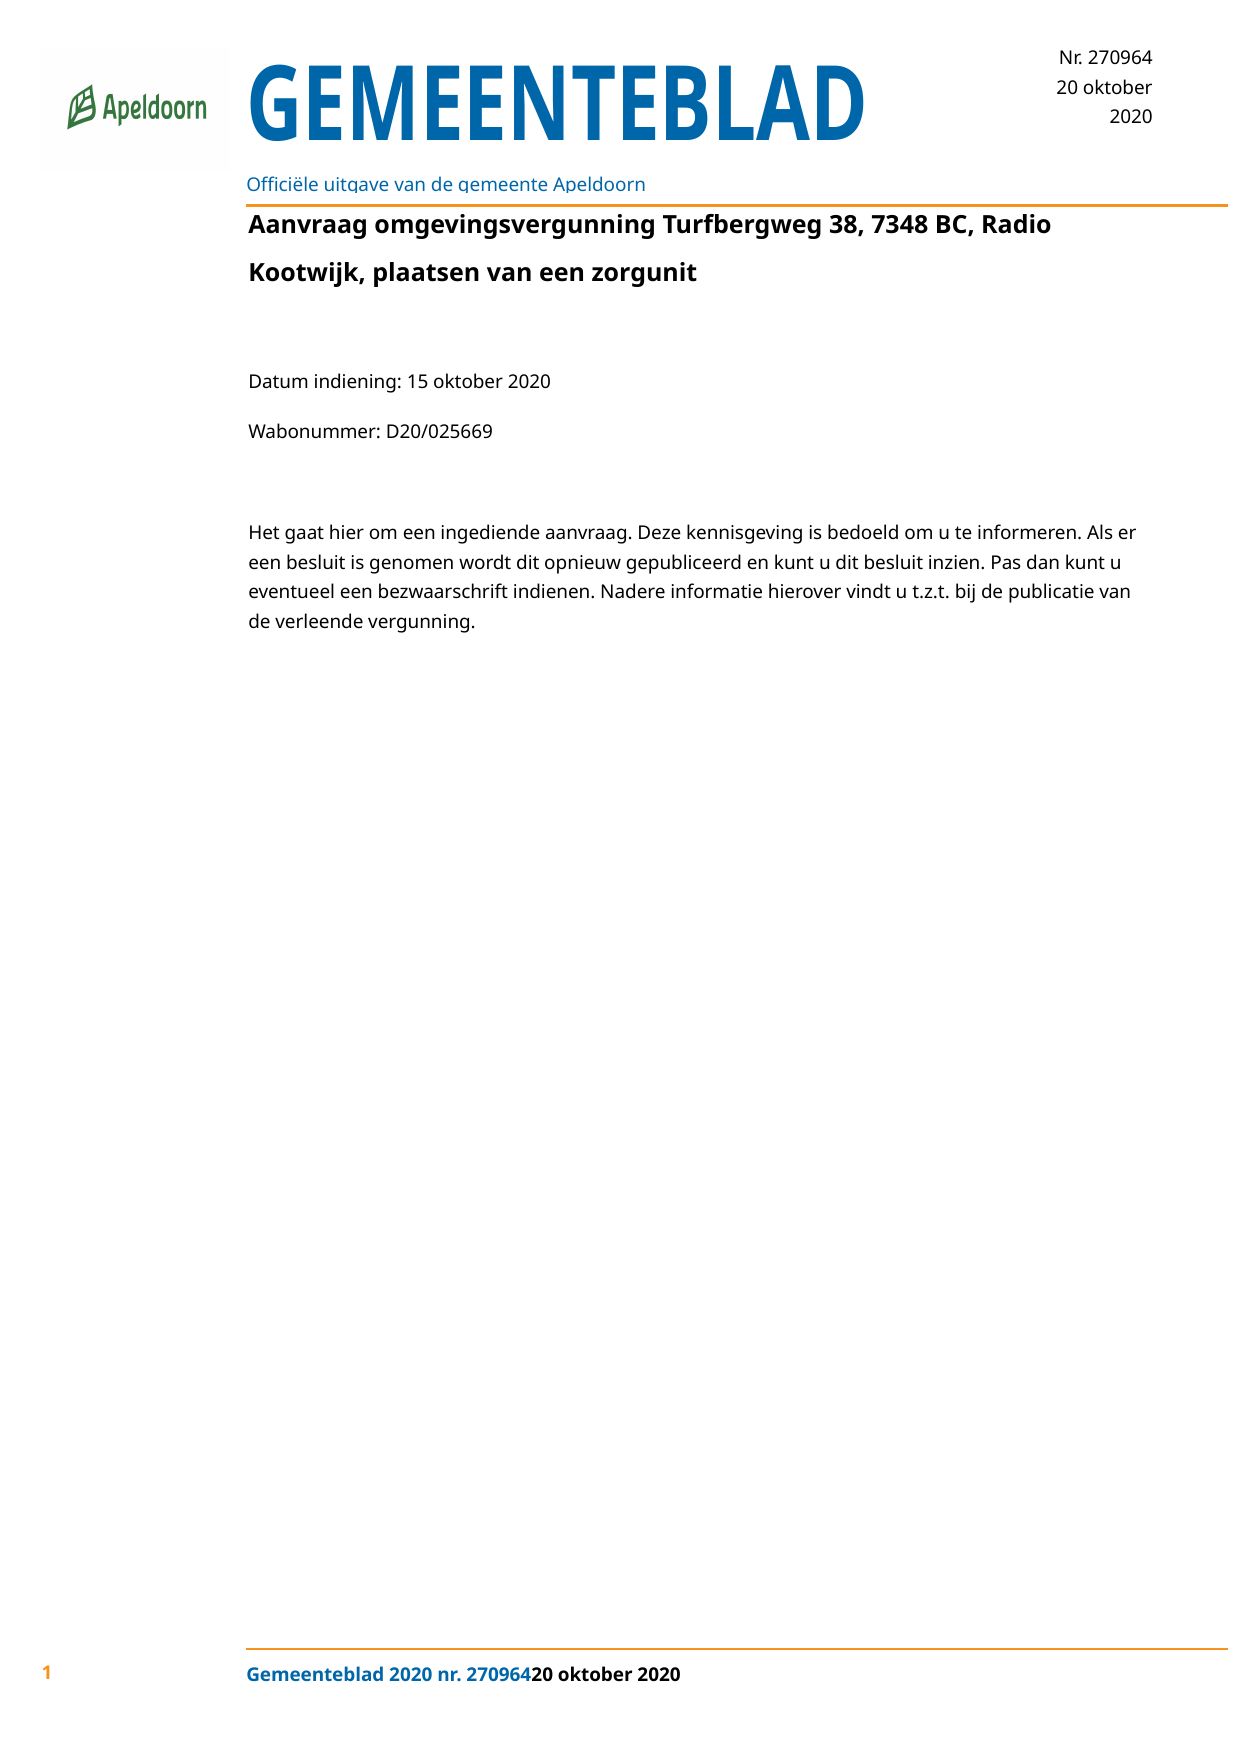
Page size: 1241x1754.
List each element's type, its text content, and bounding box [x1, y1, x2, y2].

text Datum indiening: 15 oktober 2020 [248, 368, 1152, 394]
text Wabonummer: D20/025669 [248, 419, 1152, 444]
picture [41, 47, 231, 172]
text Het gaat hier om een ingediende aanvraag. Deze kennisgeving is bedoeld om u te informeren. Als er een besluit is genomen wordt dit opnieuw gepubliceerd en kunt u dit besluit inzien. Pas dan kunt u eventueel een bezwaarschrift indienen. Nadere informatie hierover vindt u t.z.t. bij de publicatie van de verleende vergunning. [248, 519, 1152, 634]
text Aanvraag omgevingsvergunning Turfbergweg 38, 7348 BC, Radio Kootwijk, plaatsen van een zorgunit [248, 207, 1152, 288]
